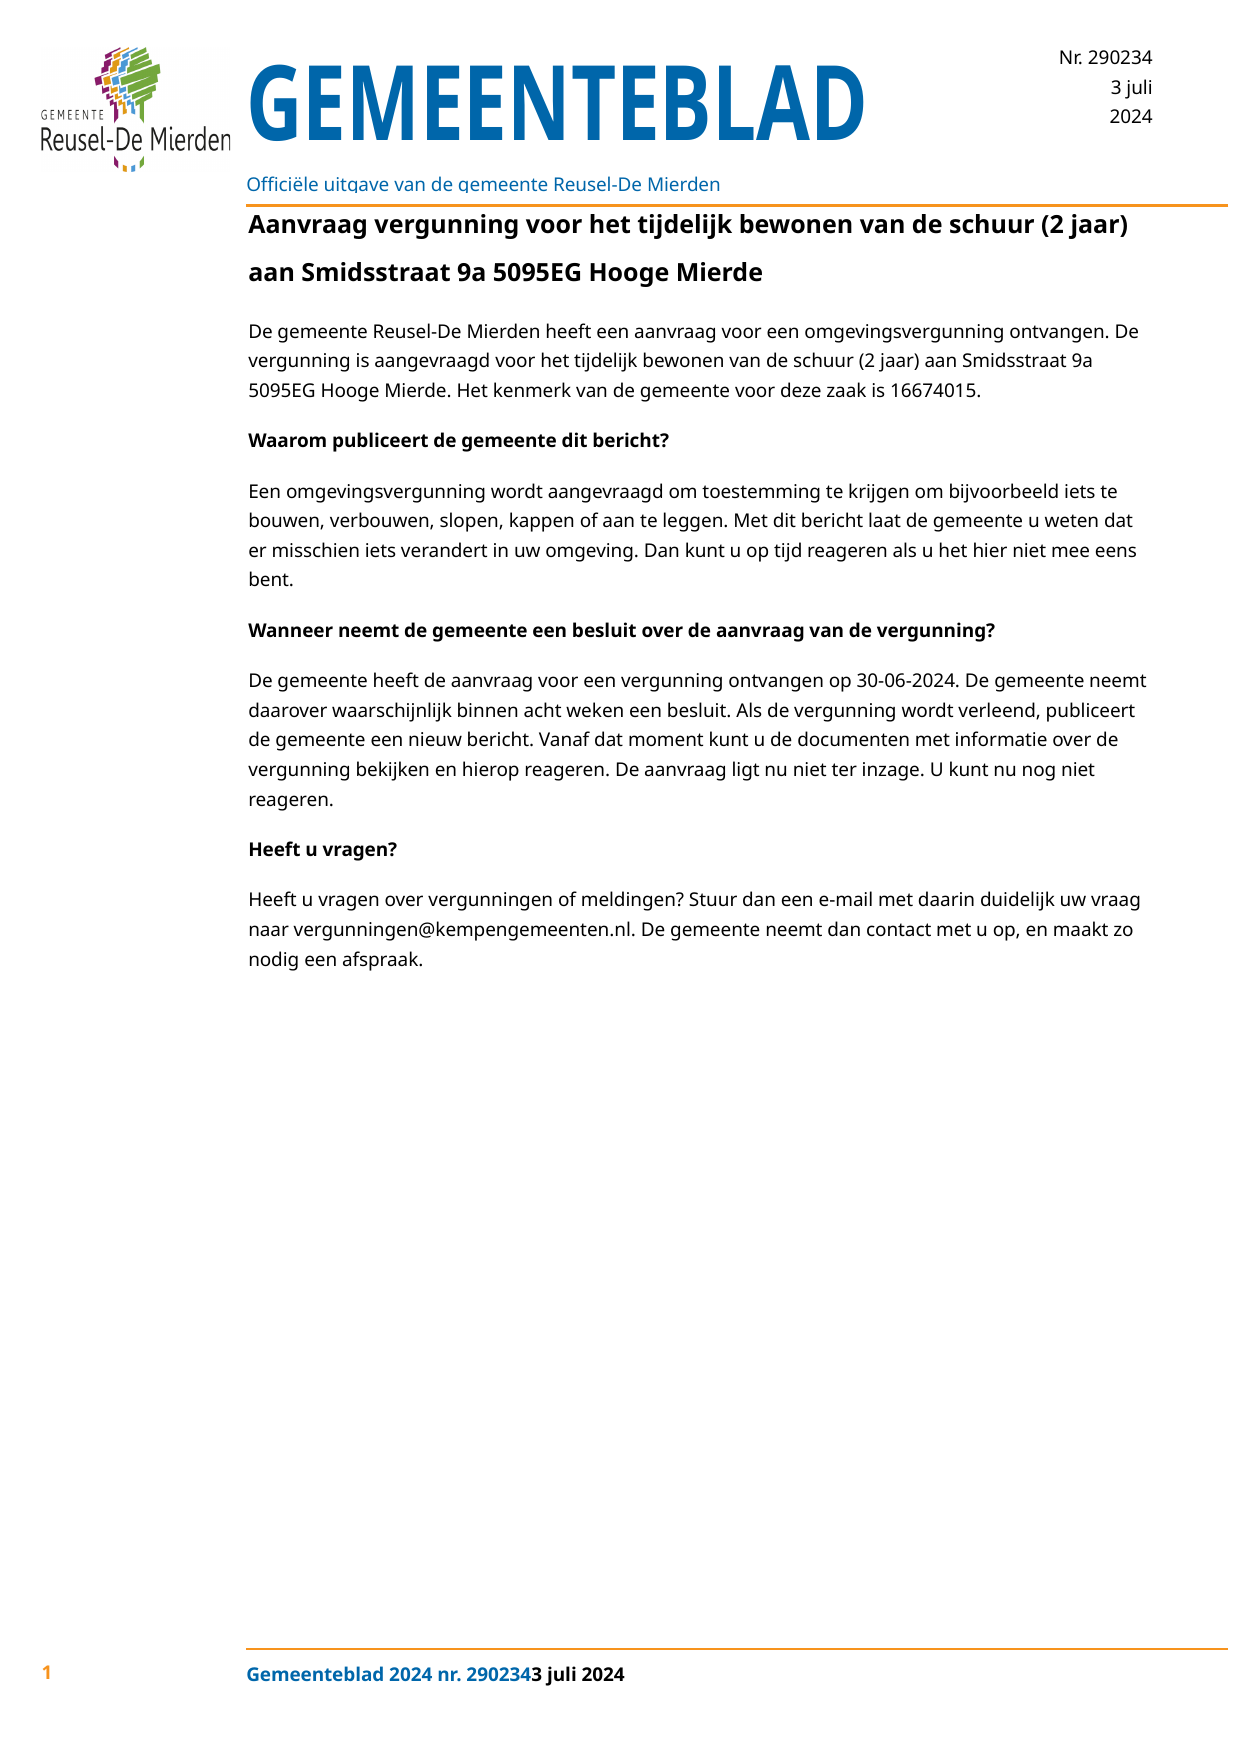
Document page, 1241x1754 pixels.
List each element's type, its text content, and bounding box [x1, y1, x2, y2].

text De gemeente heeft de aanvraag voor een vergunning ontvangen op 30-06-2024. De gemeente neemt daarover waarschijnlijk binnen acht weken een besluit. Als de vergunning wordt verleend, publiceert de gemeente een nieuw bericht. Vanaf dat moment kunt u de documenten met informatie over de vergunning bekijken en hierop reageren. De aanvraag ligt nu niet ter inzage. U kunt nu nog niet reageren. [248, 667, 1152, 812]
picture [41, 47, 231, 172]
text Heeft u vragen? [248, 836, 1152, 862]
text Een omgevingsvergunning wordt aangevraagd om toestemming te krijgen om bijvoorbeeld iets te bouwen, verbouwen, slopen, kappen of aan te leggen. Met dit bericht laat de gemeente u weten dat er misschien iets verandert in uw omgeving. Dan kunt u op tijd reageren als u het hier niet mee eens bent. [248, 478, 1152, 592]
text Waarom publiceert de gemeente dit bericht? [248, 427, 1152, 453]
text Aanvraag vergunning voor het tijdelijk bewonen van de schuur (2 jaar) aan Smidsstraat 9a 5095EG Hooge Mierde [248, 207, 1152, 288]
text Heeft u vragen over vergunningen of meldingen? Stuur dan een e-mail met daarin duidelijk uw vraag naar vergunningen@kempengemeenten.nl. De gemeente neemt dan contact met u op, en maakt zo nodig een afspraak. [248, 887, 1152, 972]
text De gemeente Reusel-De Mierden heeft een aanvraag voor een omgevingsvergunning ontvangen. De vergunning is aangevraagd voor het tijdelijk bewonen van de schuur (2 jaar) aan Smidsstraat 9a 5095EG Hooge Mierde. Het kenmerk van de gemeente voor deze zaak is 16674015. [248, 318, 1152, 403]
text Wanneer neemt de gemeente een besluit over de aanvraag van de vergunning? [248, 617, 1152, 643]
